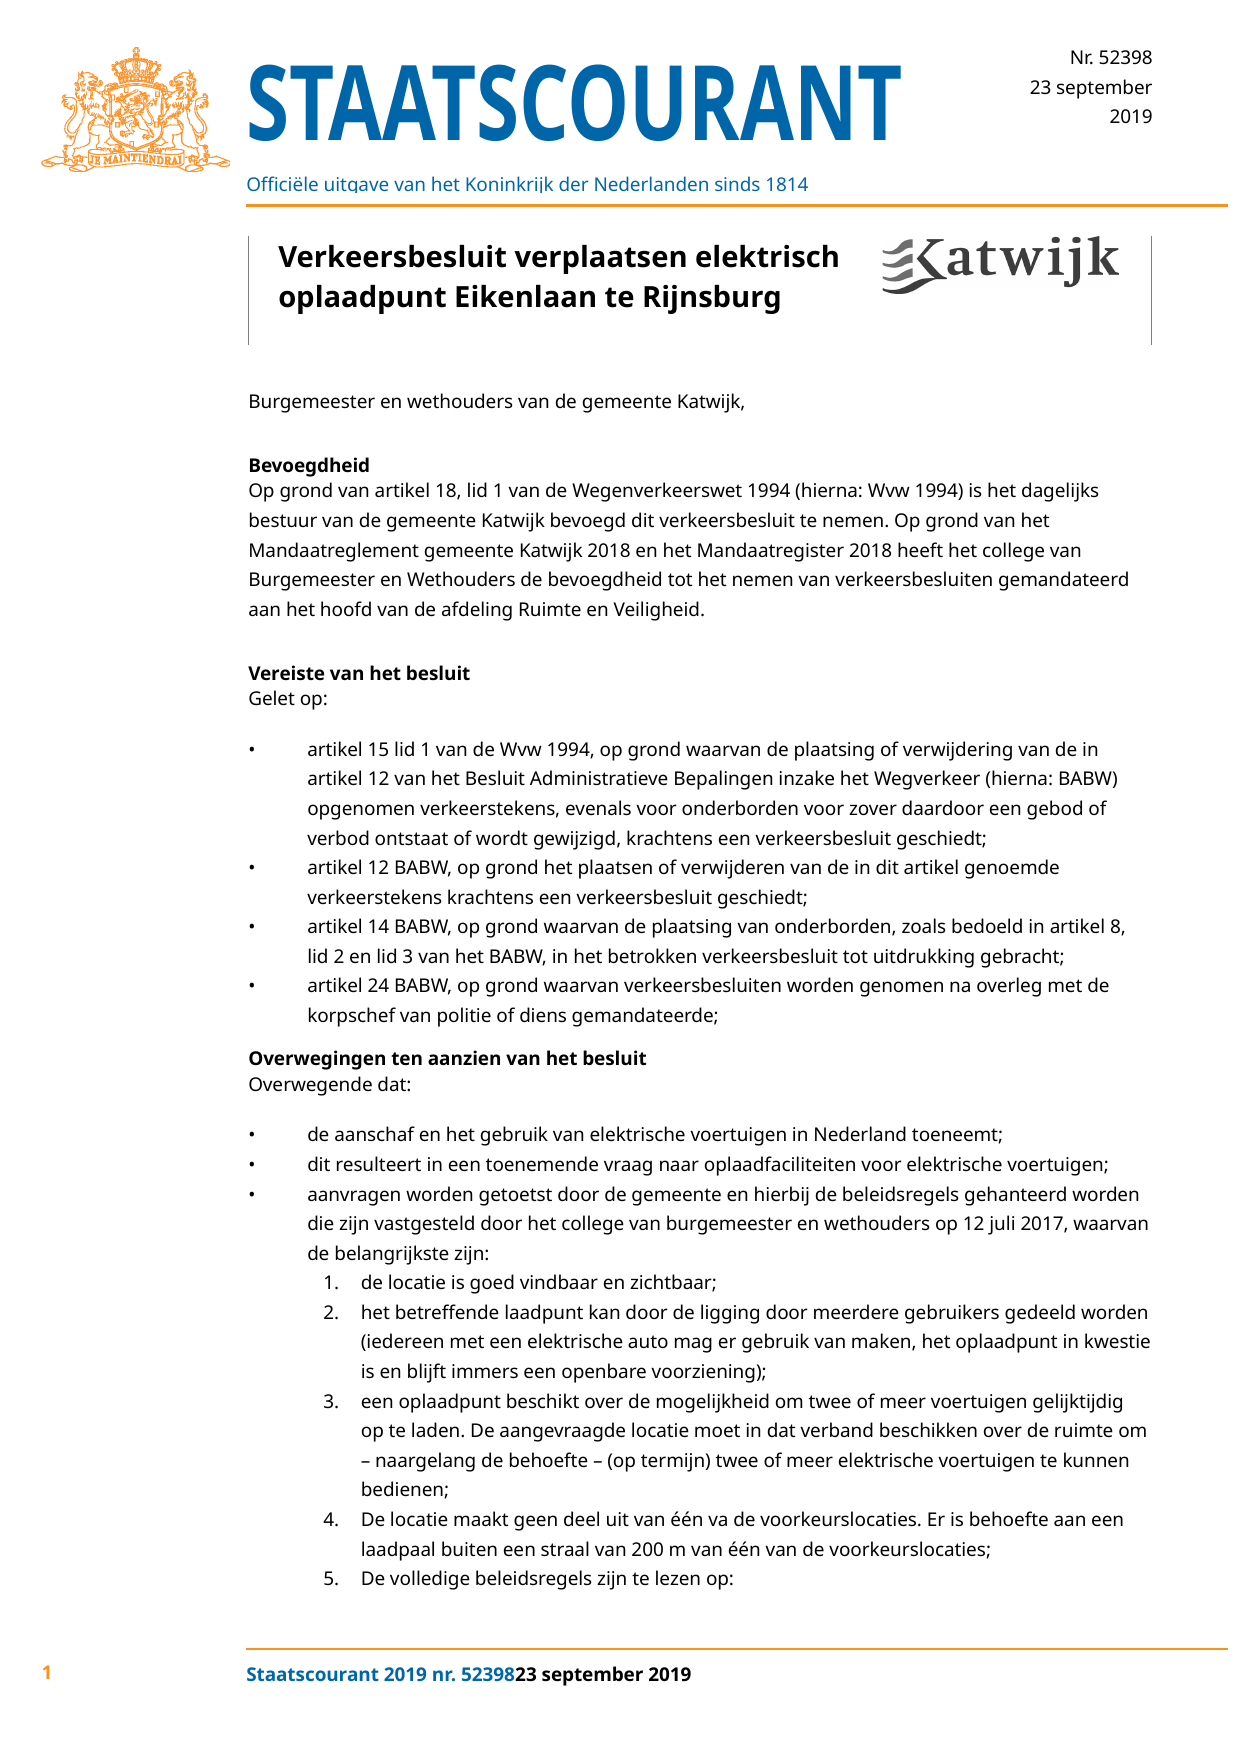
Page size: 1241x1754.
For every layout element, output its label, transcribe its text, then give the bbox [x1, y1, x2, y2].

list de locatie is goed vindbaar en zichtbaar; [323, 1269, 1152, 1295]
list artikel 12 BABW, op grond het plaatsen of verwijderen van de in dit artikel genoemde verkeerstekens krachtens een verkeersbesluit geschiedt; [248, 854, 1152, 910]
list De locatie maakt geen deel uit van één va de voorkeurslocaties. Er is behoefte aan een laadpaal buiten een straal van 200 m van één van de voorkeurslocaties; [323, 1506, 1152, 1561]
list De volledige beleidsregels zijn te lezen op: [323, 1565, 1152, 1591]
list artikel 14 BABW, op grond waarvan de plaatsing van onderborden, zoals bedoeld in artikel 8, lid 2 en lid 3 van het BABW, in het betrokken verkeersbesluit tot uitdrukking gebracht; [248, 913, 1152, 969]
list artikel 15 lid 1 van de Wvw 1994, op grond waarvan de plaatsing of verwijdering van de in artikel 12 van het Besluit Administratieve Bepalingen inzake het Wegverkeer (hierna: BABW) opgenomen verkeerstekens, evenals voor onderborden voor zover daardoor een gebod of verbod ontstaat of wordt gewijzigd, krachtens een verkeersbesluit geschiedt; [248, 736, 1152, 851]
text Overwegende dat: [248, 1071, 1152, 1097]
table_header [1119, 236, 1151, 293]
text Bevoegdheid [248, 452, 1152, 478]
text Burgemeester en wethouders van de gemeente Katwijk, [248, 388, 1152, 414]
text Op grond van artikel 18, lid 1 van de Wegenverkeerswet 1994 (hierna: Wvw 1994) is het dagelijks bestuur van de gemeente Katwijk bevoegd dit verkeersbesluit te nemen. Op grond van het Mandaatreglement gemeente Katwijk 2018 en het Mandaatregister 2018 heeft het college van Burgemeester en Wethouders de bevoegdheid tot het nemen van verkeersbesluiten gemandateerd aan het hoofd van de afdeling Ruimte en Veiligheid. [248, 478, 1152, 622]
table_header [850, 236, 882, 293]
picture [882, 236, 1119, 294]
text Vereiste van het besluit [248, 660, 1152, 686]
list een oplaadpunt beschikt over de mogelijkheid om twee of meer voertuigen gelijktijdig op te laden. De aangevraagde locatie moet in dat verband beschikken over de ruimte om – naargelang de behoefte – (op termijn) twee of meer elektrische voertuigen te kunnen bedienen; [323, 1388, 1152, 1502]
list aanvragen worden getoetst door de gemeente en hierbij de beleidsregels gehanteerd worden die zijn vastgesteld door het college van burgemeester en wethouders op 12 juli 2017, waarvan de belangrijkste zijn: [248, 1181, 1152, 1266]
text Overwegingen ten aanzien van het besluit [248, 1045, 1152, 1071]
table_header Verkeersbesluit verplaatsen elektrisch oplaadpunt Eikenlaan te Rijnsburg [249, 236, 850, 345]
list dit resulteert in een toenemende vraag naar oplaadfaciliteiten voor elektrische voertuigen; [248, 1151, 1152, 1177]
picture [41, 47, 231, 172]
list de aanschaf en het gebruik van elektrische voertuigen in Nederland toeneemt; [248, 1122, 1152, 1147]
list het betreffende laadpunt kan door de ligging door meerdere gebruikers gedeeld worden (iedereen met een elektrische auto mag er gebruik van maken, het oplaadpunt in kwestie is en blijft immers een openbare voorziening); [323, 1299, 1152, 1384]
list artikel 24 BABW, op grond waarvan verkeersbesluiten worden genomen na overleg met de korpschef van politie of diens gemandateerde; [248, 973, 1152, 1028]
table_header [850, 294, 1151, 345]
text Gelet op: [248, 686, 1152, 711]
